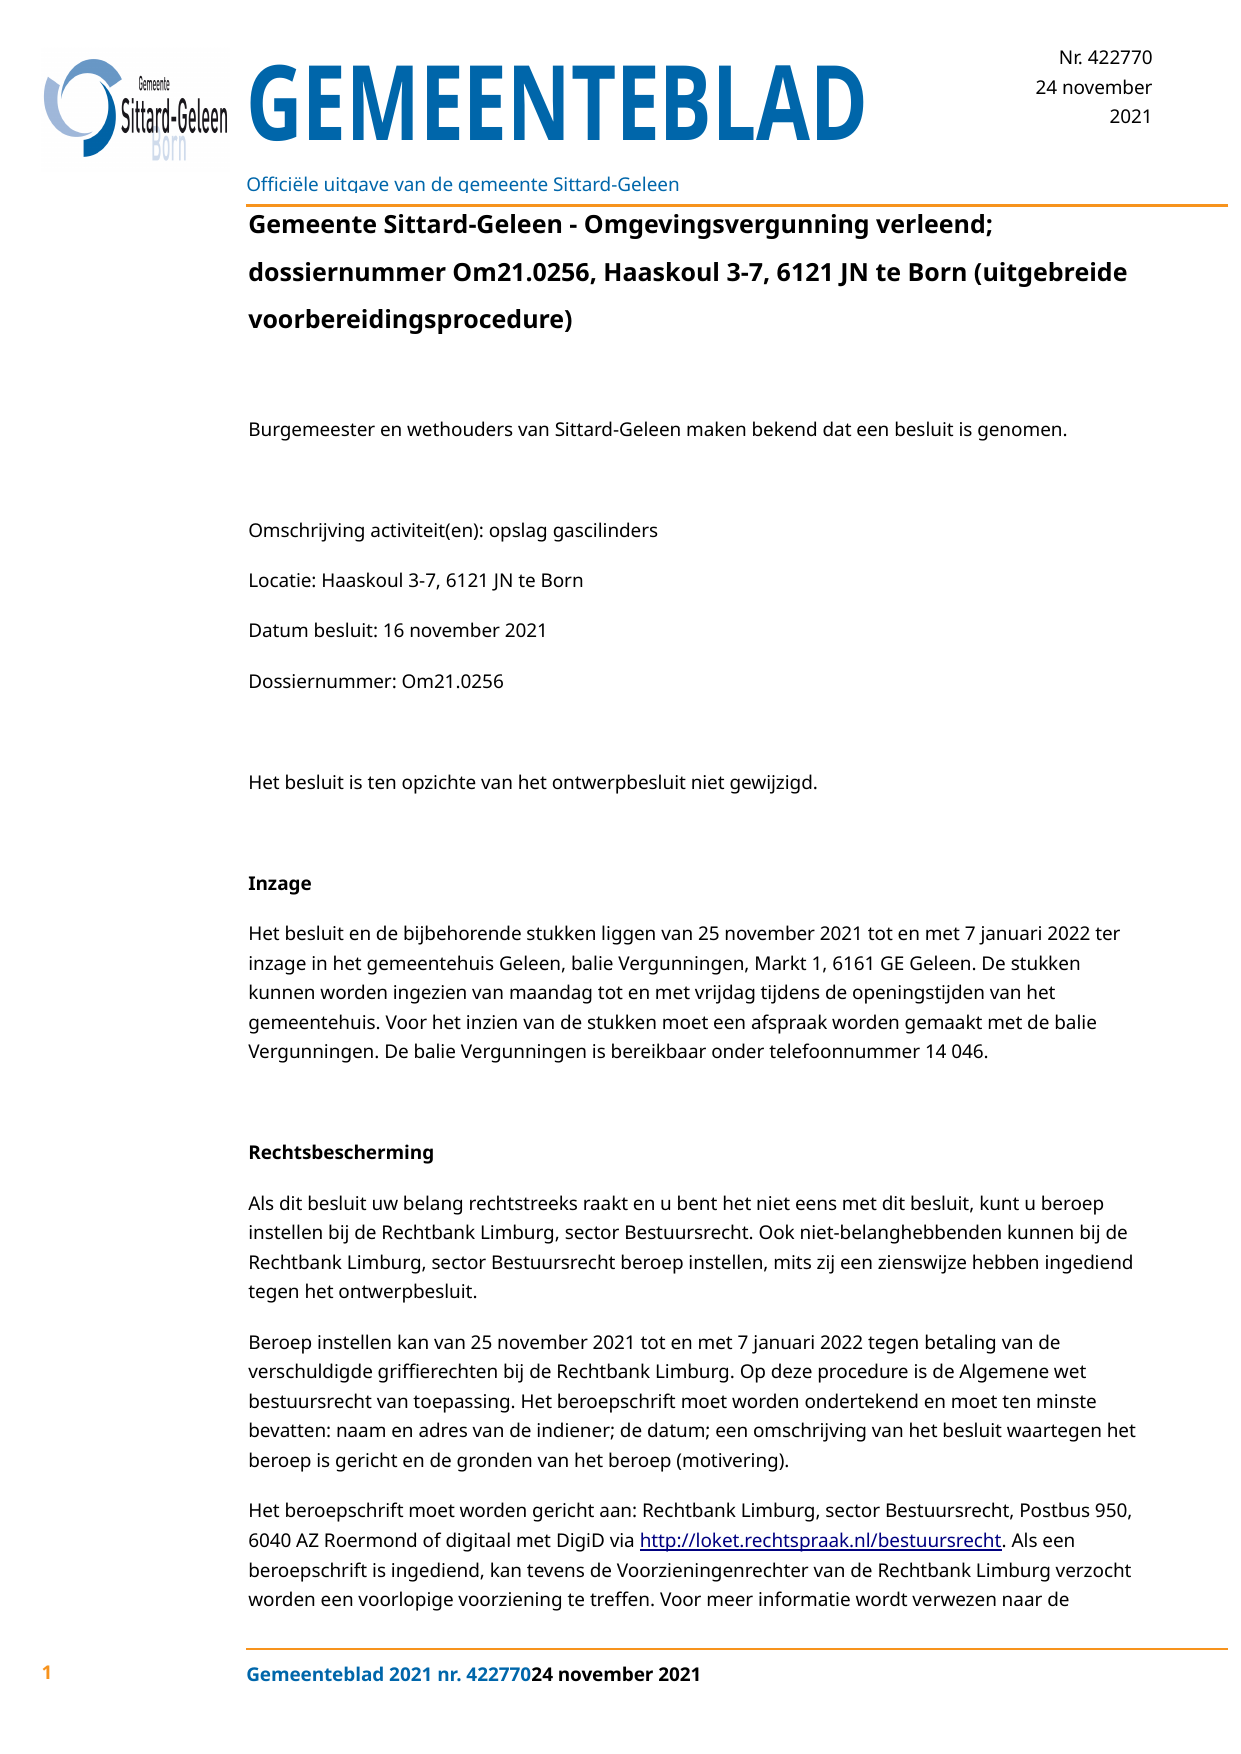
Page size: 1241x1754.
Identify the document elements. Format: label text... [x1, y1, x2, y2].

text Datum besluit: 16 november 2021 [248, 618, 1152, 643]
text Locatie: Haaskoul 3-7, 6121 JN te Born [248, 567, 1152, 593]
text Als dit besluit uw belang rechtstreeks raakt en u bent het niet eens met dit besluit, kunt u beroep instellen bij de Rechtbank Limburg, sector Bestuursrecht. Ook niet-belanghebbenden kunnen bij de Rechtbank Limburg, sector Bestuursrecht beroep instellen, mits zij een zienswijze hebben ingediend tegen het ontwerpbesluit. [248, 1190, 1152, 1304]
text Het beroepschrift moet worden gericht aan: Rechtbank Limburg, sector Bestuursrecht, Postbus 950, 6040 AZ Roermond of digitaal met DigiD via http://loket.rechtspraak.nl/bestuursrecht. Als een beroepschrift is ingediend, kan tevens de Voorzieningenrechter van de Rechtbank Limburg verzocht worden een voorlopige voorziening te treffen. Voor meer informatie wordt verwezen naar de [248, 1498, 1152, 1612]
text Dossiernummer: Om21.0256 [248, 668, 1152, 694]
text Beroep instellen kan van 25 november 2021 tot en met 7 januari 2022 tegen betaling van de verschuldigde griffierechten bij de Rechtbank Limburg. Op deze procedure is de Algemene wet bestuursrecht van toepassing. Het beroepschrift moet worden ondertekend en moet ten minste bevatten: naam en adres van de indiener; de datum; een omschrijving van het besluit waartegen het beroep is gericht en de gronden van het beroep (motivering). [248, 1329, 1152, 1473]
picture [41, 47, 231, 172]
text Burgemeester en wethouders van Sittard-Geleen maken bekend dat een besluit is genomen. [248, 416, 1152, 442]
text Gemeente Sittard-Geleen - Omgevingsvergunning verleend; dossiernummer Om21.0256, Haaskoul 3-7, 6121 JN te Born (uitgebreide voorbereidingsprocedure) [248, 207, 1152, 336]
text Het besluit is ten opzichte van het ontwerpbesluit niet gewijzigd. [248, 769, 1152, 794]
text Het besluit en de bijbehorende stukken liggen van 25 november 2021 tot en met 7 januari 2022 ter inzage in het gemeentehuis Geleen, balie Vergunningen, Markt 1, 6161 GE Geleen. De stukken kunnen worden ingezien van maandag tot en met vrijdag tijdens de openingstijden van het gemeentehuis. Voor het inzien van de stukken moet een afspraak worden gemaakt met de balie Vergunningen. De balie Vergunningen is bereikbaar onder telefoonnummer 14 046. [248, 920, 1152, 1064]
text Rechtsbescherming [248, 1139, 1152, 1165]
text Inzage [248, 870, 1152, 895]
text Omschrijving activiteit(en): opslag gascilinders [248, 517, 1152, 542]
